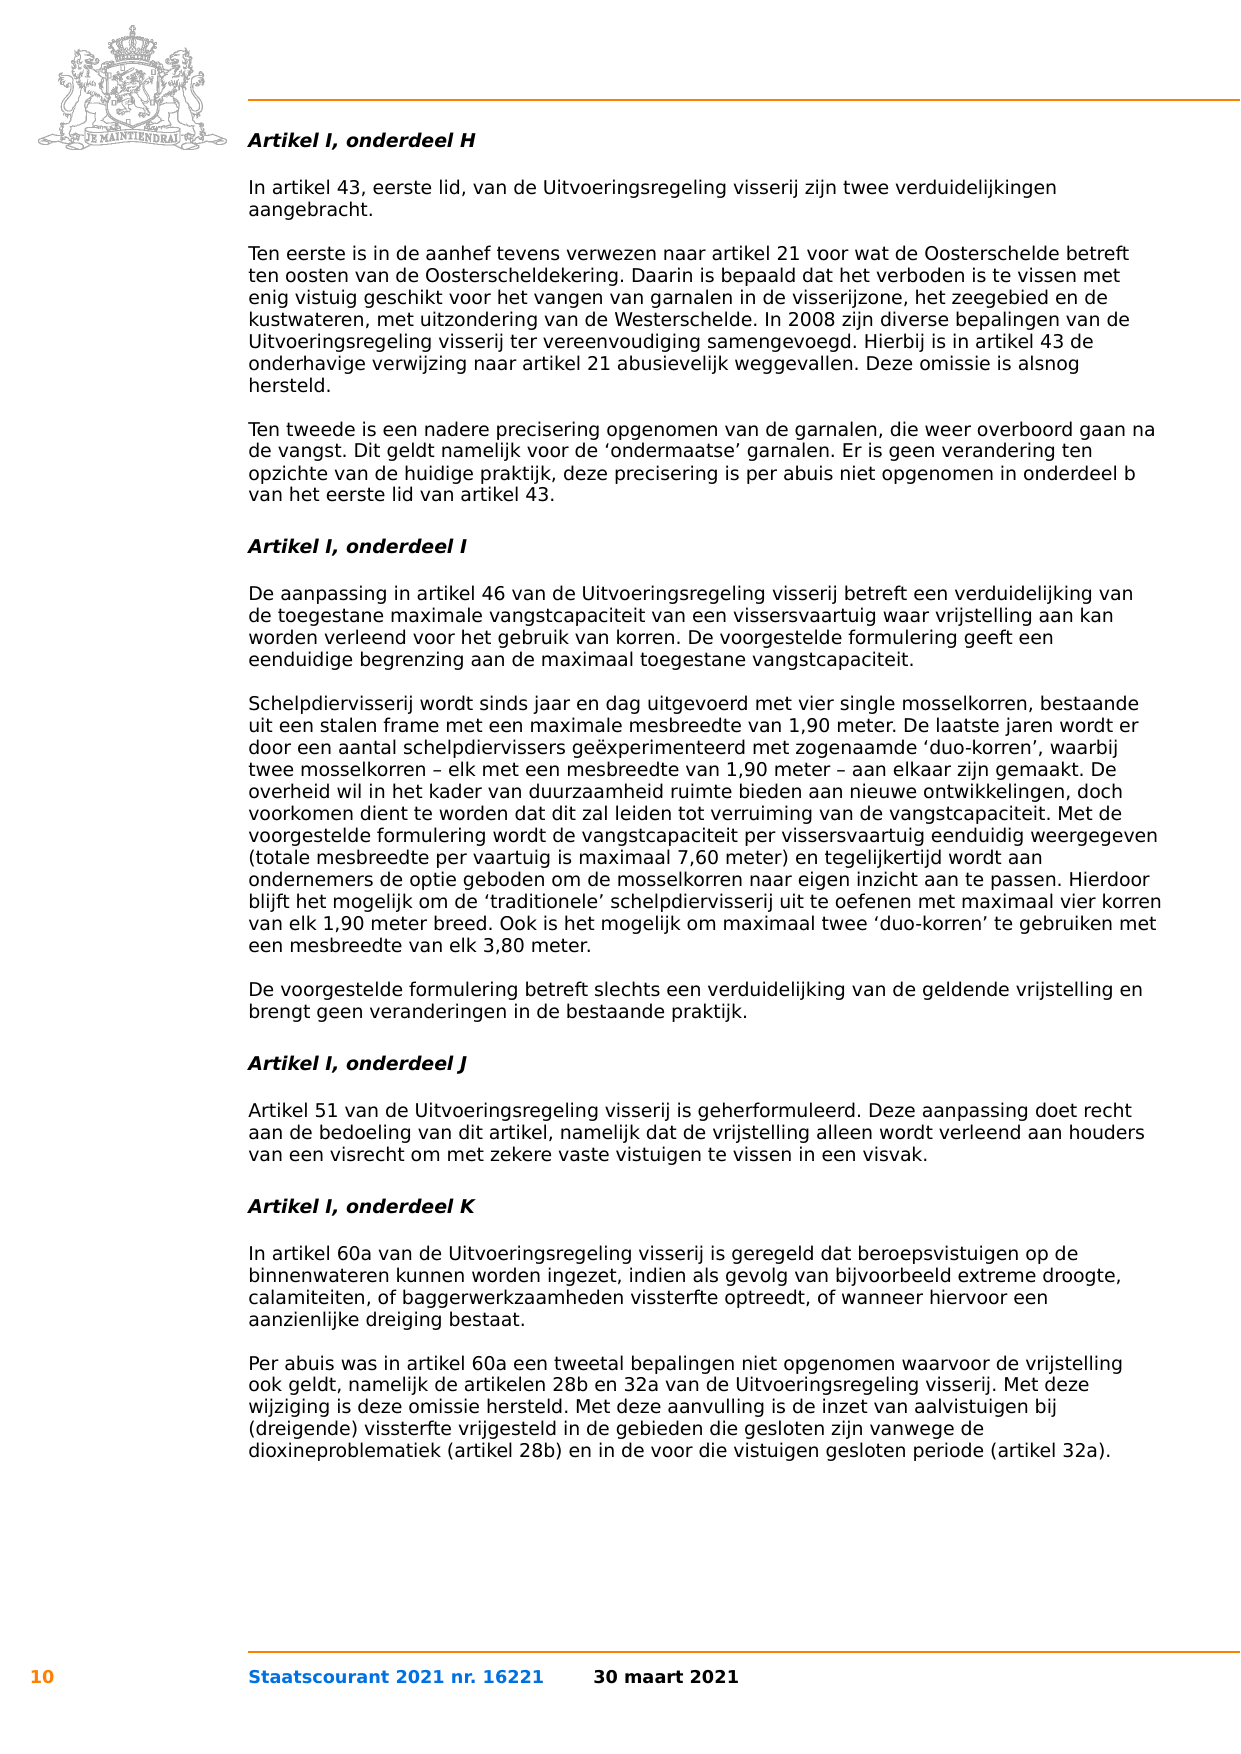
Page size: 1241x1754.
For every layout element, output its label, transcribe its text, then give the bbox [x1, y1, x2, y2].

text In artikel 43, eerste lid, van de Uitvoeringsregeling visserij zijn twee verduidelijkingen aangebracht. [248, 177, 1163, 221]
text In artikel 60a van de Uitvoeringsregeling visserij is geregeld dat beroepsvistuigen op de binnenwateren kunnen worden ingezet, indien als gevolg van bijvoorbeeld extreme droogte, calamiteiten, of baggerwerkzaamheden vissterfte optreedt, of wanneer hiervoor een aanzienlijke dreiging bestaat. [248, 1243, 1163, 1331]
subtitle Artikel I, onderdeel K [248, 1196, 1163, 1218]
subtitle Artikel I, onderdeel H [248, 130, 1163, 152]
subtitle Artikel I, onderdeel J [248, 1053, 1163, 1075]
subtitle Artikel I, onderdeel I [248, 536, 1163, 558]
text Artikel 51 van de Uitvoeringsregeling visserij is geherformuleerd. Deze aanpassing doet recht aan de bedoeling van dit artikel, namelijk dat de vrijstelling alleen wordt verleend aan houders van een visrecht om met zekere vaste vistuigen te vissen in een visvak. [248, 1100, 1163, 1166]
text Ten tweede is een nadere precisering opgenomen van de garnalen, die weer overboord gaan na de vangst. Dit geldt namelijk voor de ‘ondermaatse’ garnalen. Er is geen verandering ten opzichte van de huidige praktijk, deze precisering is per abuis niet opgenomen in onderdeel b van het eerste lid van artikel 43. [248, 418, 1163, 506]
text Ten eerste is in de aanhef tevens verwezen naar artikel 21 voor wat de Oosterschelde betreft ten oosten van de Oosterscheldekering. Daarin is bepaald dat het verboden is te vissen met enig vistuig geschikt voor het vangen van garnalen in de visserijzone, het zeegebied en de kustwateren, met uitzondering van de Westerschelde. In 2008 zijn diverse bepalingen van de Uitvoeringsregeling visserij ter vereenvoudiging samengevoegd. Hierbij is in artikel 43 de onderhavige verwijzing naar artikel 21 abusievelijk weggevallen. Deze omissie is alsnog hersteld. [248, 243, 1163, 397]
text De aanpassing in artikel 46 van de Uitvoeringsregeling visserij betreft een verduidelijking van de toegestane maximale vangstcapaciteit van een vissersvaartuig waar vrijstelling aan kan worden verleend voor het gebruik van korren. De voorgestelde formulering geeft een eenduidige begrenzing aan de maximaal toegestane vangstcapaciteit. [248, 583, 1163, 671]
text Schelpdiervisserij wordt sinds jaar en dag uitgevoerd met vier single mosselkorren, bestaande uit een stalen frame met een maximale mesbreedte van 1,90 meter. De laatste jaren wordt er door een aantal schelpdiervissers geëxperimenteerd met zogenaamde ‘duo-korren’, waarbij twee mosselkorren – elk met een mesbreedte van 1,90 meter – aan elkaar zijn gemaakt. De overheid wil in het kader van duurzaamheid ruimte bieden aan nieuwe ontwikkelingen, doch voorkomen dient te worden dat dit zal leiden tot verruiming van de vangstcapaciteit. Met de voorgestelde formulering wordt de vangstcapaciteit per vissersvaartuig eenduidig weergegeven (totale mesbreedte per vaartuig is maximaal 7,60 meter) en tegelijkertijd wordt aan ondernemers de optie geboden om de mosselkorren naar eigen inzicht aan te passen. Hierdoor blijft het mogelijk om de ‘traditionele’ schelpdiervisserij uit te oefenen met maximaal vier korren van elk 1,90 meter breed. Ook is het mogelijk om maximaal twee ‘duo-korren’ te gebruiken met een mesbreedte van elk 3,80 meter. [248, 693, 1163, 957]
text De voorgestelde formulering betreft slechts een verduidelijking van de geldende vrijstelling en brengt geen veranderingen in de bestaande praktijk. [248, 979, 1163, 1023]
picture [38, 25, 227, 150]
text Per abuis was in artikel 60a een tweetal bepalingen niet opgenomen waarvoor de vrijstelling ook geldt, namelijk de artikelen 28b en 32a van de Uitvoeringsregeling visserij. Met deze wijziging is deze omissie hersteld. Met deze aanvulling is de inzet van aalvistuigen bij (dreigende) vissterfte vrijgesteld in de gebieden die gesloten zijn vanwege de dioxineproblematiek (artikel 28b) en in de voor die vistuigen gesloten periode (artikel 32a). [248, 1352, 1163, 1462]
